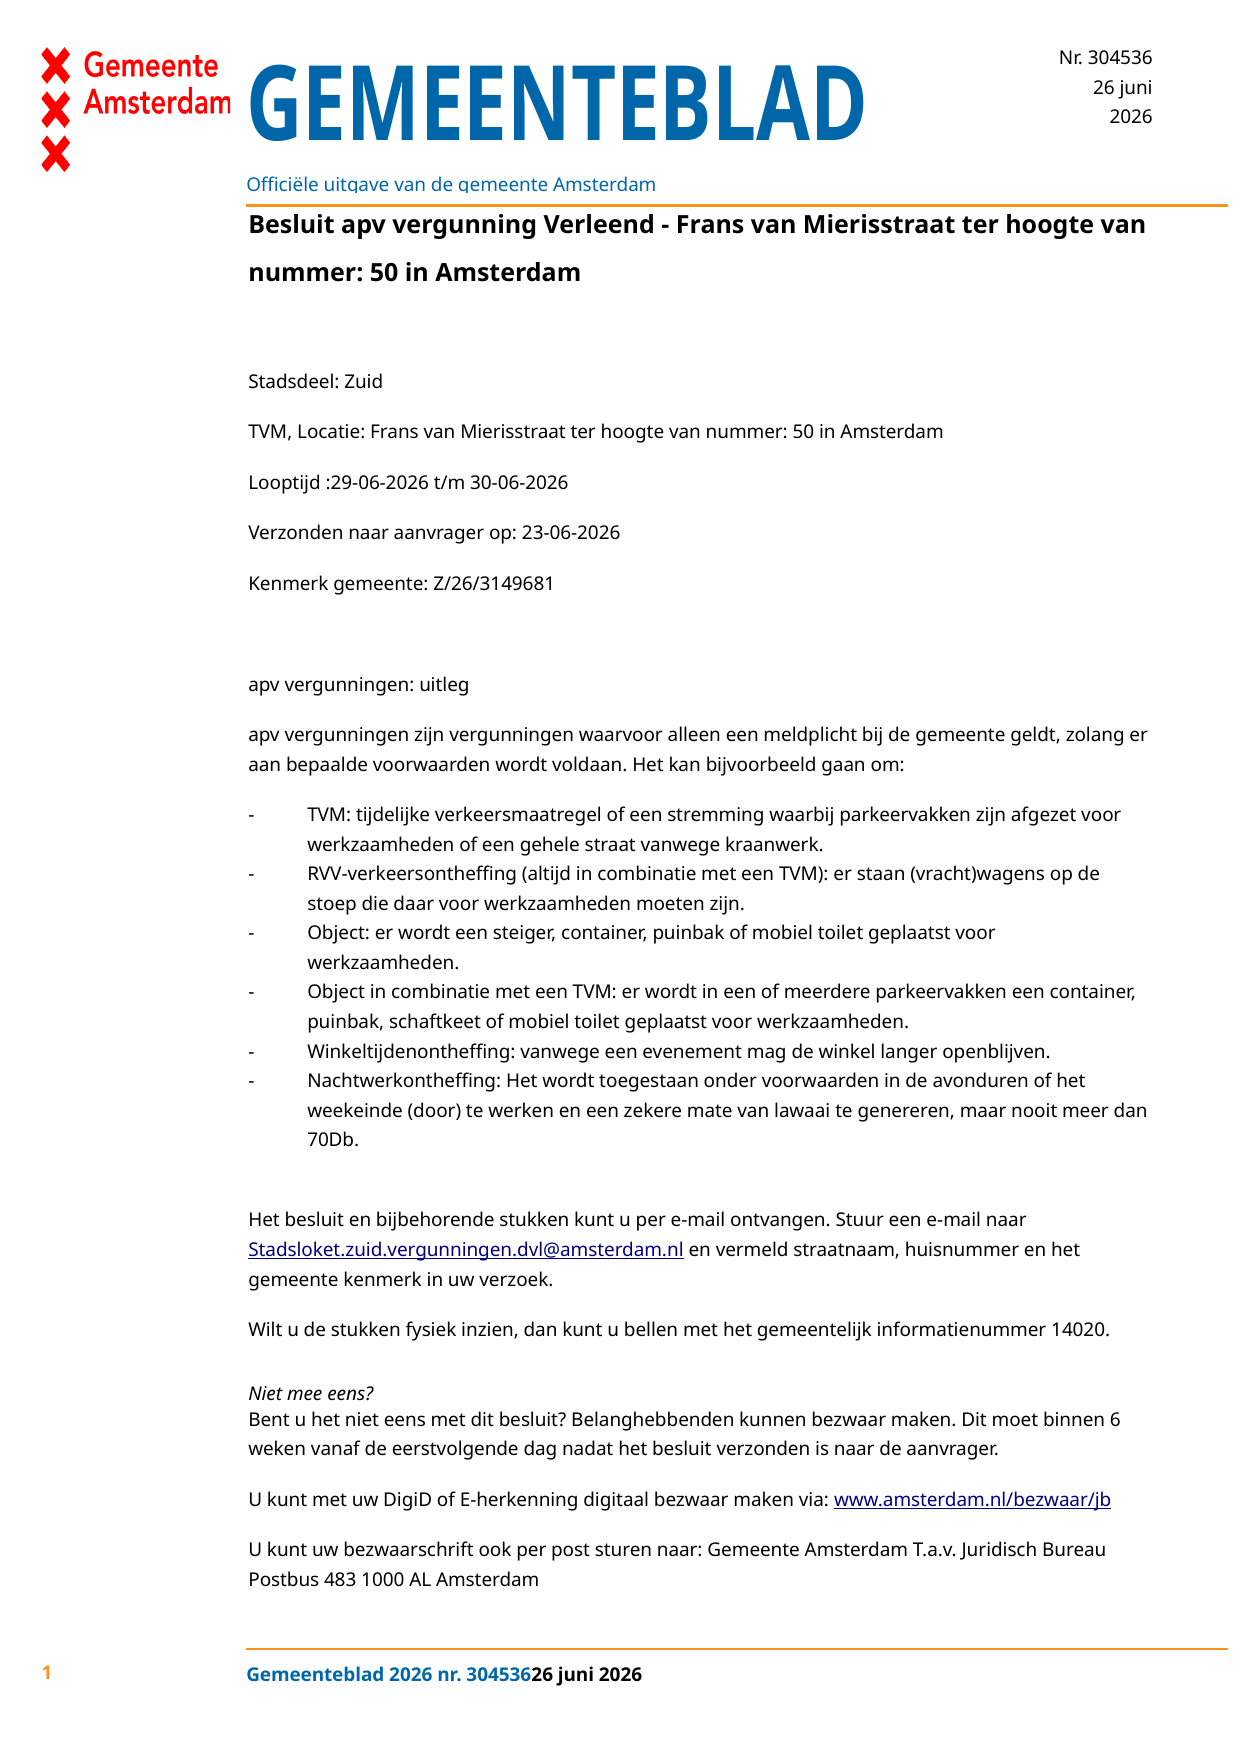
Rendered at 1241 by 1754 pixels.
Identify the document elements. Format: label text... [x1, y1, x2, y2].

list RVV-verkeersontheffing (altijd in combinatie met een TVM): er staan (vracht)wagens op de stoep die daar voor werkzaamheden moeten zijn. [248, 860, 1152, 916]
text Het besluit en bijbehorende stukken kunt u per e-mail ontvangen. Stuur een e-mail naar Stadsloket.zuid.vergunningen.dvl@amsterdam.nl en vermeld straatnaam, huisnummer en het gemeente kenmerk in uw verzoek. [248, 1207, 1152, 1292]
list TVM: tijdelijke verkeersmaatregel of een stremming waarbij parkeervakken zijn afgezet voor werkzaamheden of een gehele straat vanwege kraanwerk. [248, 801, 1152, 857]
text Besluit apv vergunning Verleend - Frans van Mierisstraat ter hoogte van nummer: 50 in Amsterdam [248, 207, 1152, 288]
text U kunt met uw DigiD of E-herkenning digitaal bezwaar maken via: www.amsterdam.nl/bezwaar/jb [248, 1486, 1152, 1512]
text Stadsdeel: Zuid [248, 368, 1152, 394]
text Kenmerk gemeente: Z/26/3149681 [248, 570, 1152, 596]
list Nachtwerkontheffing: Het wordt toegestaan onder voorwaarden in de avonduren of het weekeinde (door) te werken en een zekere mate van lawaai te genereren, maar nooit meer dan 70Db. [248, 1067, 1152, 1152]
text Wilt u de stukken fysiek inzien, dan kunt u bellen met het gemeentelijk informatienummer 14020. [248, 1316, 1152, 1342]
text apv vergunningen: uitleg [248, 671, 1152, 697]
text apv vergunningen zijn vergunningen waarvoor alleen een meldplicht bij de gemeente geldt, zolang er aan bepaalde voorwaarden wordt voldaan. Het kan bijvoorbeeld gaan om: [248, 721, 1152, 777]
text Niet mee eens? [248, 1380, 1152, 1406]
picture [41, 47, 231, 172]
list Winkeltijdenontheffing: vanwege een evenement mag de winkel langer openblijven. [248, 1038, 1152, 1064]
text Looptijd :29-06-2026 t/m 30-06-2026 [248, 469, 1152, 495]
list Object: er wordt een steiger, container, puinbak of mobiel toilet geplaatst voor werkzaamheden. [248, 919, 1152, 975]
text TVM, Locatie: Frans van Mierisstraat ter hoogte van nummer: 50 in Amsterdam [248, 419, 1152, 444]
text U kunt uw bezwaarschrift ook per post sturen naar: Gemeente Amsterdam T.a.v. Juridisch Bureau Postbus 483 1000 AL Amsterdam [248, 1536, 1152, 1592]
text Bent u het niet eens met dit besluit? Belanghebbenden kunnen bezwaar maken. Dit moet binnen 6 weken vanaf de eerstvolgende dag nadat het besluit verzonden is naar de aanvrager. [248, 1406, 1152, 1461]
list Object in combinatie met een TVM: er wordt in een of meerdere parkeervakken een container, puinbak, schaftkeet of mobiel toilet geplaatst voor werkzaamheden. [248, 979, 1152, 1034]
text Verzonden naar aanvrager op: 23-06-2026 [248, 519, 1152, 545]
